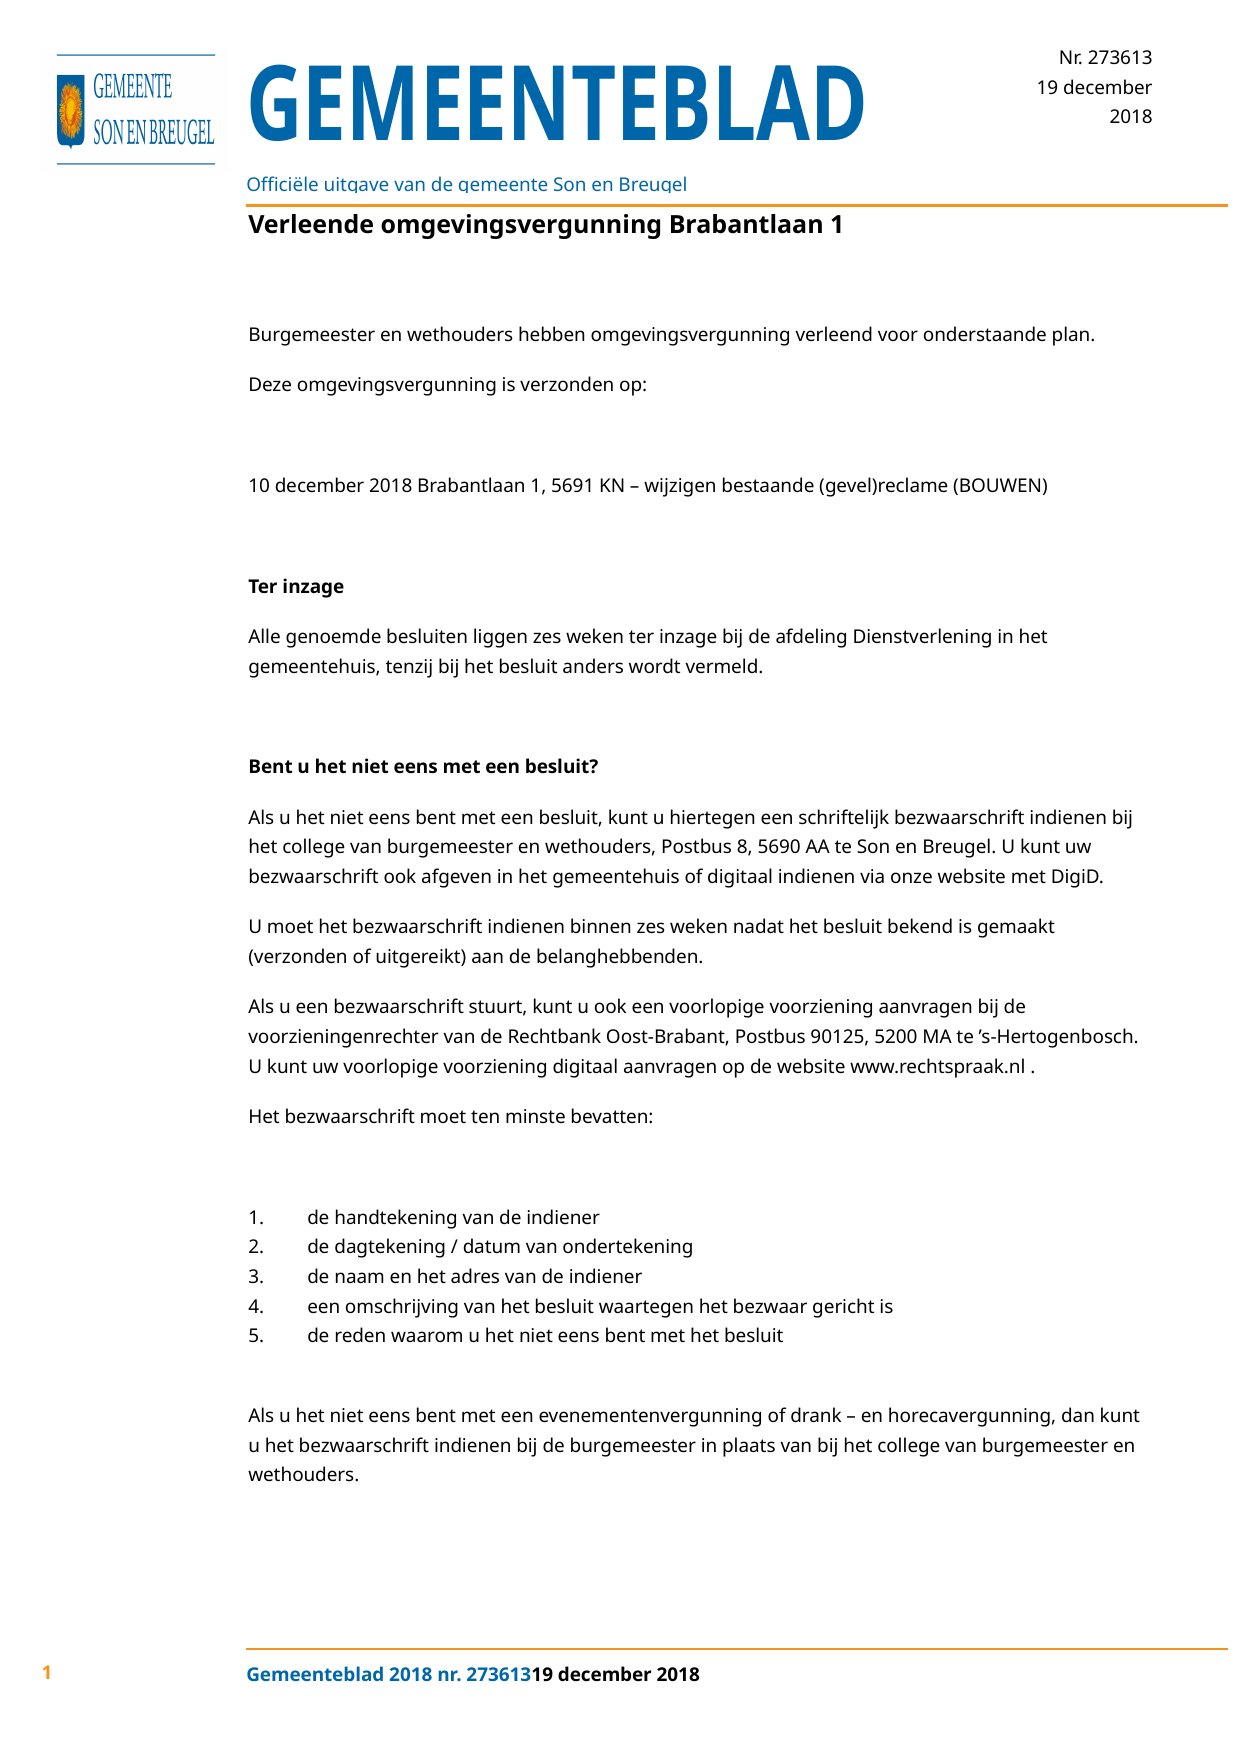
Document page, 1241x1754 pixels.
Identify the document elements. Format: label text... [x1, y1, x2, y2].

picture [41, 47, 231, 172]
list de dagtekening / datum van ondertekening [248, 1234, 1152, 1259]
text Deze omgevingsvergunning is verzonden op: [248, 371, 1152, 397]
text Ter inzage [248, 573, 1152, 598]
list de reden waarom u het niet eens bent met het besluit [248, 1322, 1152, 1348]
list een omschrijving van het besluit waartegen het bezwaar gericht is [248, 1293, 1152, 1318]
text Als u een bezwaarschrift stuurt, kunt u ook een voorlopige voorziening aanvragen bij de voorzieningenrechter van de Rechtbank Oost-Brabant, Postbus 90125, 5200 MA te ’s-Hertogenbosch. U kunt uw voorlopige voorziening digitaal aanvragen op de website www.rechtspraak.nl . [248, 994, 1152, 1078]
list de handtekening van de indiener [248, 1204, 1152, 1230]
text Alle genoemde besluiten liggen zes weken ter inzage bij de afdeling Dienstverlening in het gemeentehuis, tenzij bij het besluit anders wordt vermeld. [248, 623, 1152, 678]
text Burgemeester en wethouders hebben omgevingsvergunning verleend voor onderstaande plan. [248, 321, 1152, 346]
list de naam en het adres van de indiener [248, 1263, 1152, 1289]
text Het bezwaarschrift moet ten minste bevatten: [248, 1103, 1152, 1129]
text Als u het niet eens bent met een besluit, kunt u hiertegen een schriftelijk bezwaarschrift indienen bij het college van burgemeester en wethouders, Postbus 8, 5690 AA te Son en Breugel. U kunt uw bezwaarschrift ook afgeven in het gemeentehuis of digitaal indienen via onze website met DigiD. [248, 804, 1152, 889]
text Bent u het niet eens met een besluit? [248, 754, 1152, 779]
text Verleende omgevingsvergunning Brabantlaan 1 [248, 207, 1152, 241]
text U moet het bezwaarschrift indienen binnen zes weken nadat het besluit bekend is gemaakt (verzonden of uitgereikt) aan de belanghebbenden. [248, 914, 1152, 969]
text 10 december 2018 Brabantlaan 1, 5691 KN – wijzigen bestaande (gevel)reclame (BOUWEN) [248, 472, 1152, 498]
text Als u het niet eens bent met een evenementenvergunning of drank – en horecavergunning, dan kunt u het bezwaarschrift indienen bij de burgemeester in plaats van bij het college van burgemeester en wethouders. [248, 1402, 1152, 1487]
